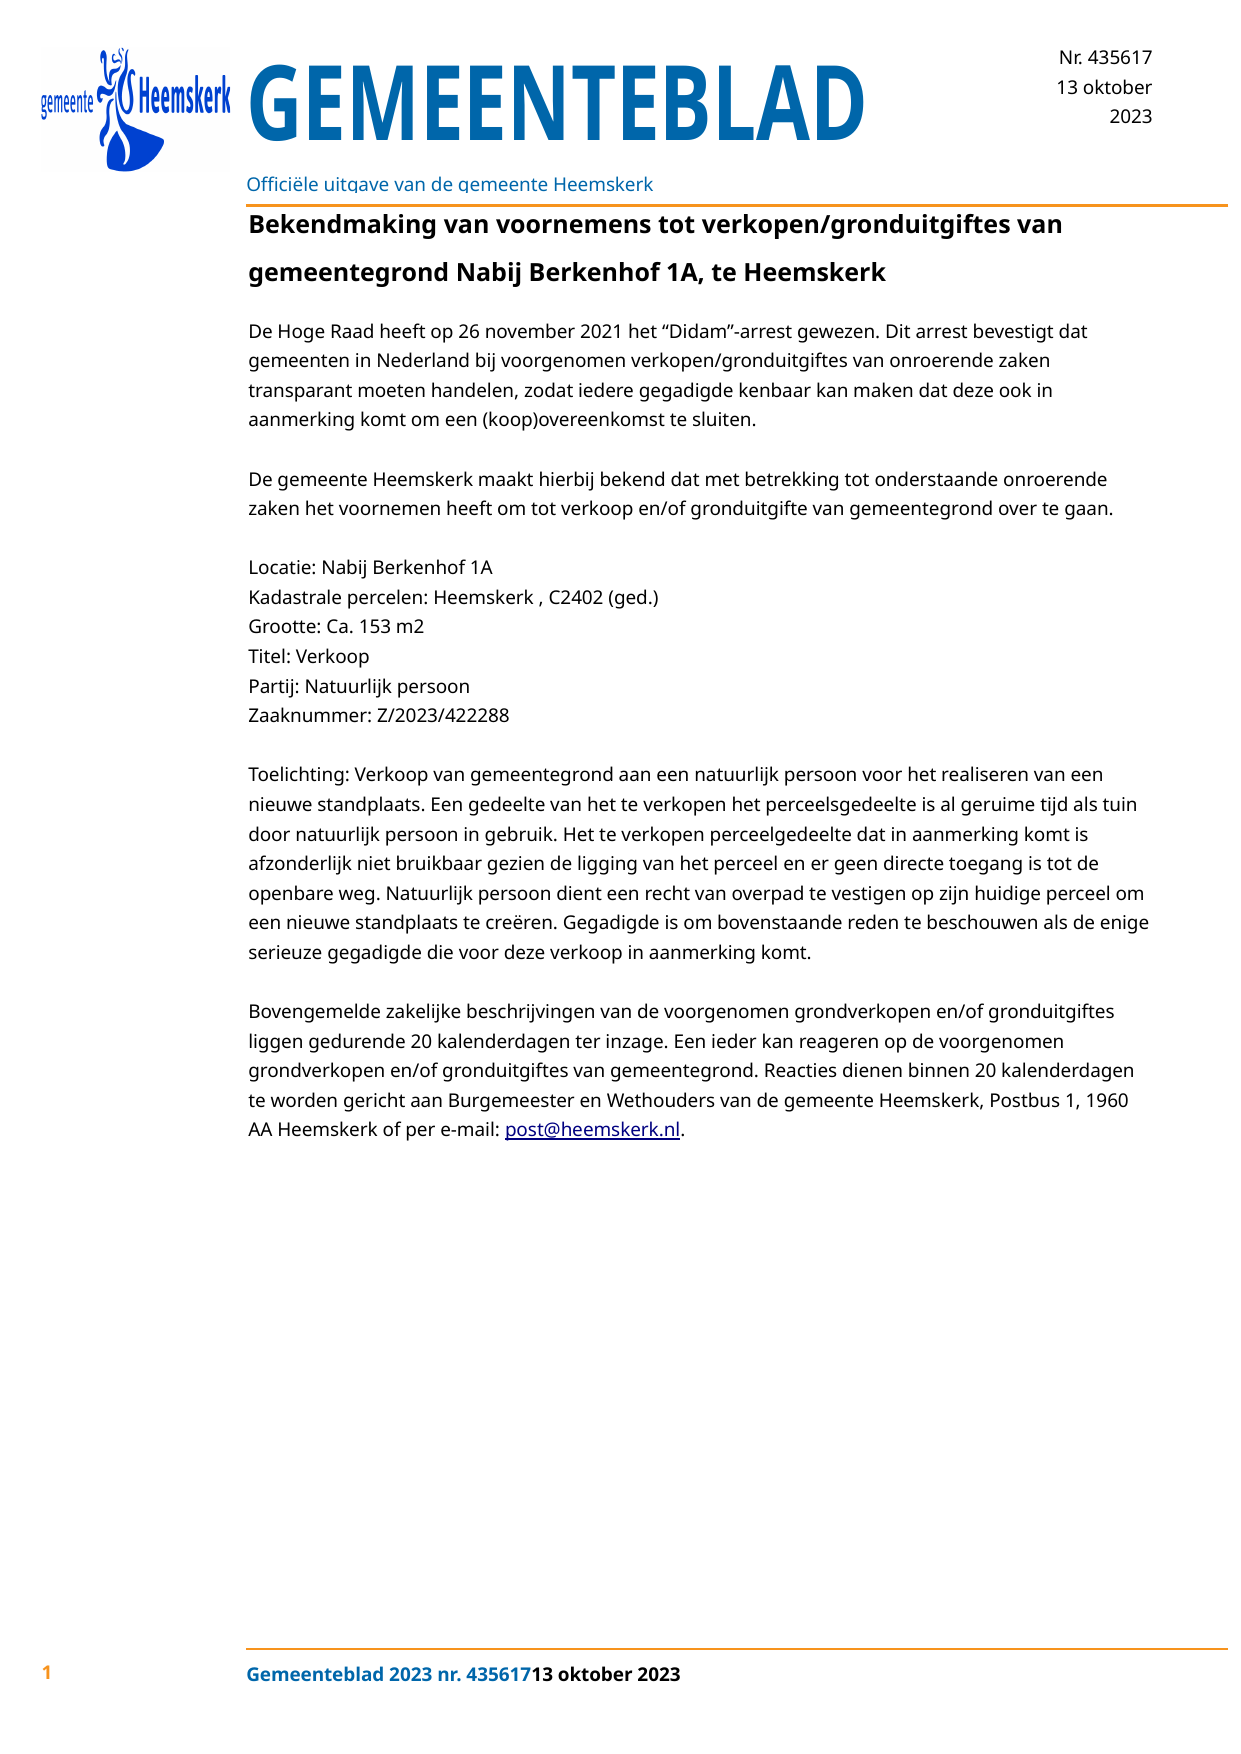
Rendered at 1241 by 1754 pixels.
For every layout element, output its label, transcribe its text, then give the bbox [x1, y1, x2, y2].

text Locatie: Nabij Berkenhof 1A [248, 554, 1152, 580]
text Partij: Natuurlijk persoon [248, 673, 1152, 699]
text Titel: Verkoop [248, 643, 1152, 669]
text Zaaknummer: Z/2023/422288 [248, 702, 1152, 728]
text Kadastrale percelen: Heemskerk , C2402 (ged.) [248, 584, 1152, 610]
text De Hoge Raad heeft op 26 november 2021 het “Didam”-arrest gewezen. Dit arrest bevestigt dat gemeenten in Nederland bij voorgenomen verkopen/gronduitgiftes van onroerende zaken transparant moeten handelen, zodat iedere gegadigde kenbaar kan maken dat deze ook in aanmerking komt om een (koop)overeenkomst te sluiten. [248, 318, 1152, 432]
text De gemeente Heemskerk maakt hierbij bekend dat met betrekking tot onderstaande onroerende zaken het voornemen heeft om tot verkoop en/of gronduitgifte van gemeentegrond over te gaan. [248, 466, 1152, 521]
text Toelichting: Verkoop van gemeentegrond aan een natuurlijk persoon voor het realiseren van een nieuwe standplaats. Een gedeelte van het te verkopen het perceelsgedeelte is al geruime tijd als tuin door natuurlijk persoon in gebruik. Het te verkopen perceelgedeelte dat in aanmerking komt is afzonderlijk niet bruikbaar gezien de ligging van het perceel en er geen directe toegang is tot de openbare weg. Natuurlijk persoon dient een recht van overpad te vestigen op zijn huidige perceel om een nieuwe standplaats te creëren. Gegadigde is om bovenstaande reden te beschouwen als de enige serieuze gegadigde die voor deze verkoop in aanmerking komt. [248, 762, 1152, 965]
text Grootte: Ca. 153 m2 [248, 614, 1152, 639]
text Bekendmaking van voornemens tot verkopen/gronduitgiftes van gemeentegrond Nabij Berkenhof 1A, te Heemskerk [248, 207, 1152, 288]
picture [41, 47, 231, 172]
text Bovengemelde zakelijke beschrijvingen van de voorgenomen grondverkopen en/of gronduitgiftes liggen gedurende 20 kalenderdagen ter inzage. Een ieder kan reageren op de voorgenomen grondverkopen en/of gronduitgiftes van gemeentegrond. Reacties dienen binnen 20 kalenderdagen te worden gericht aan Burgemeester en Wethouders van de gemeente Heemskerk, Postbus 1, 1960 AA Heemskerk of per e-mail: post@heemskerk.nl. [248, 998, 1152, 1142]
